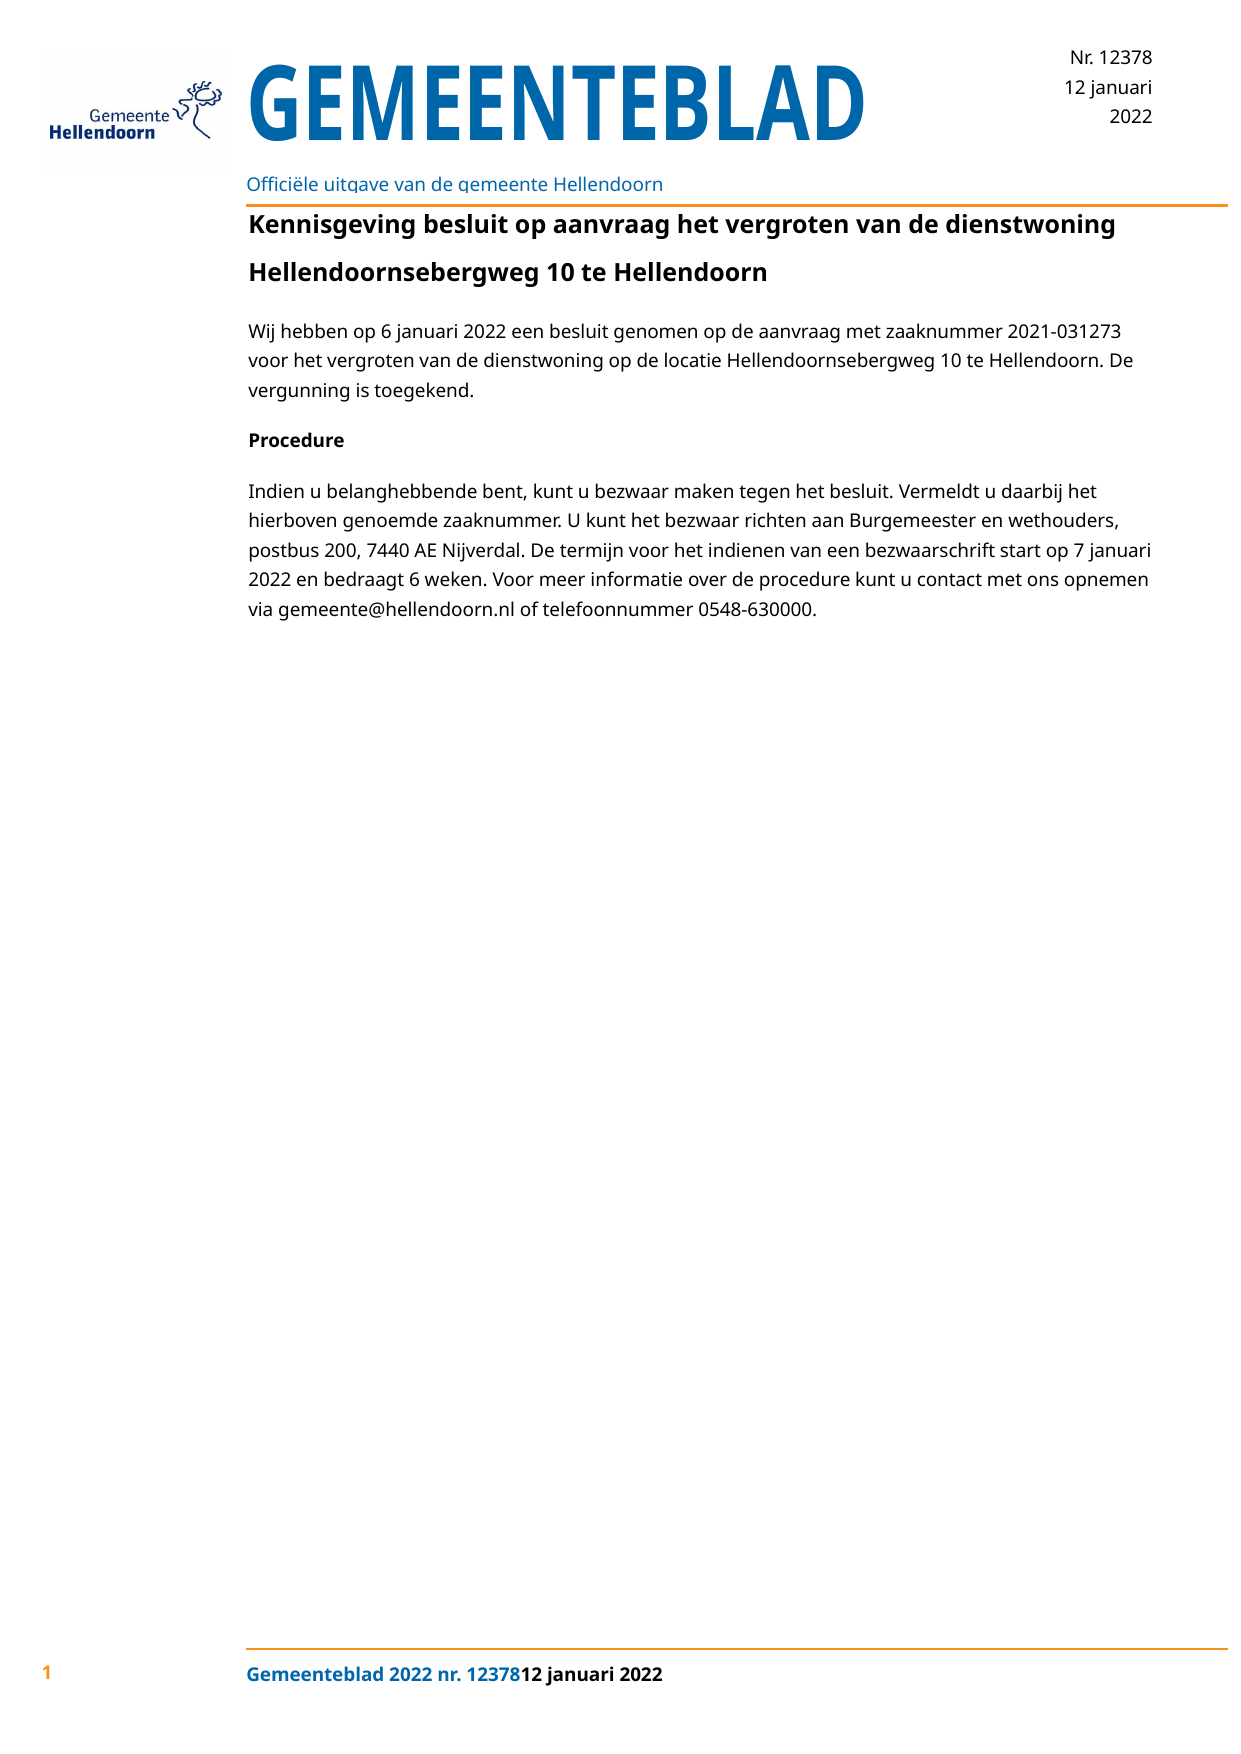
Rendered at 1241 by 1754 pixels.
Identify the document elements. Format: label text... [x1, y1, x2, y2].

text Indien u belanghebbende bent, kunt u bezwaar maken tegen het besluit. Vermeldt u daarbij het hierboven genoemde zaaknummer. U kunt het bezwaar richten aan Burgemeester en wethouders, postbus 200, 7440 AE Nijverdal. De termijn voor het indienen van een bezwaarschrift start op 7 januari 2022 en bedraagt 6 weken. Voor meer informatie over de procedure kunt u contact met ons opnemen via gemeente@hellendoorn.nl of telefoonnummer 0548-630000. [248, 478, 1152, 622]
text Procedure [248, 427, 1152, 453]
text Kennisgeving besluit op aanvraag het vergroten van de dienstwoning Hellendoornsebergweg 10 te Hellendoorn [248, 207, 1152, 288]
picture [41, 47, 231, 172]
text Wij hebben op 6 januari 2022 een besluit genomen op de aanvraag met zaaknummer 2021-031273 voor het vergroten van de dienstwoning op de locatie Hellendoornsebergweg 10 te Hellendoorn. De vergunning is toegekend. [248, 318, 1152, 403]
